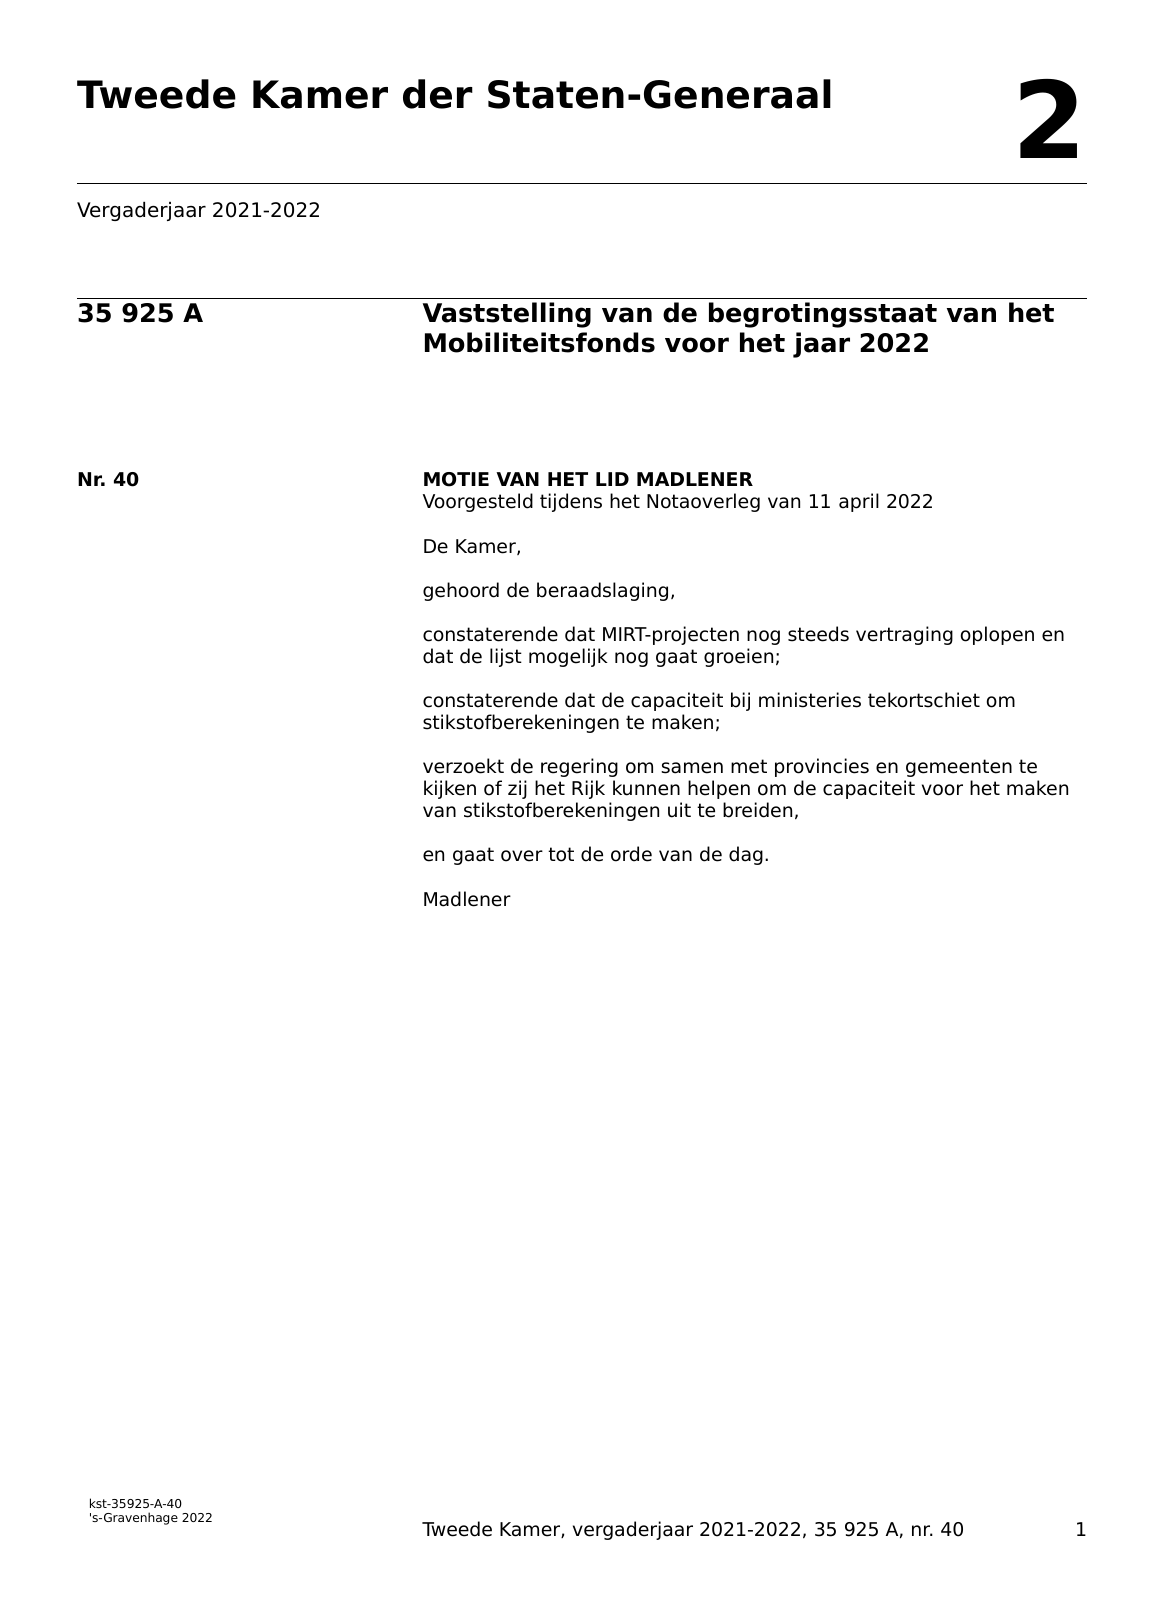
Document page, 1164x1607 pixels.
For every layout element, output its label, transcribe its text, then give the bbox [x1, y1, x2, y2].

table_header Tweede Kamer der Staten-Generaal [77, 59, 886, 183]
text gehoord de beraadslaging, [422, 580, 1087, 602]
text De Kamer, [422, 536, 1087, 557]
text 's-Gravenhage 2022 [88, 1511, 323, 1525]
text constaterende dat MIRT-projecten nog steeds vertraging oplopen en dat de lijst mogelijk nog gaat groeien; [422, 624, 1087, 668]
text Voorgesteld tijdens het Notaoverleg van 11 april 2022 [422, 491, 1087, 513]
text kst-35925-A-40 [88, 1497, 323, 1511]
table_cell Vergaderjaar 2021-2022 [77, 184, 1087, 298]
text en gaat over tot de orde van de dag. [422, 844, 1087, 866]
subtitle Nr. 40 MOTIE VAN HET LID MADLENER [77, 469, 1087, 491]
text verzoekt de regering om samen met provincies en gemeenten te kijken of zij het Rijk kunnen helpen om de capaciteit voor het maken van stikstofberekeningen uit te breiden, [422, 756, 1087, 822]
text constaterende dat de capaciteit bij ministeries tekortschiet om stikstofberekeningen te maken; [422, 690, 1087, 734]
table_header 2 [886, 59, 1087, 183]
subtitle 35 925 A Vaststelling van de begrotingsstaat van het Mobiliteitsfonds voor het jaar 2022 [77, 299, 1087, 358]
text Madlener [422, 888, 1087, 910]
